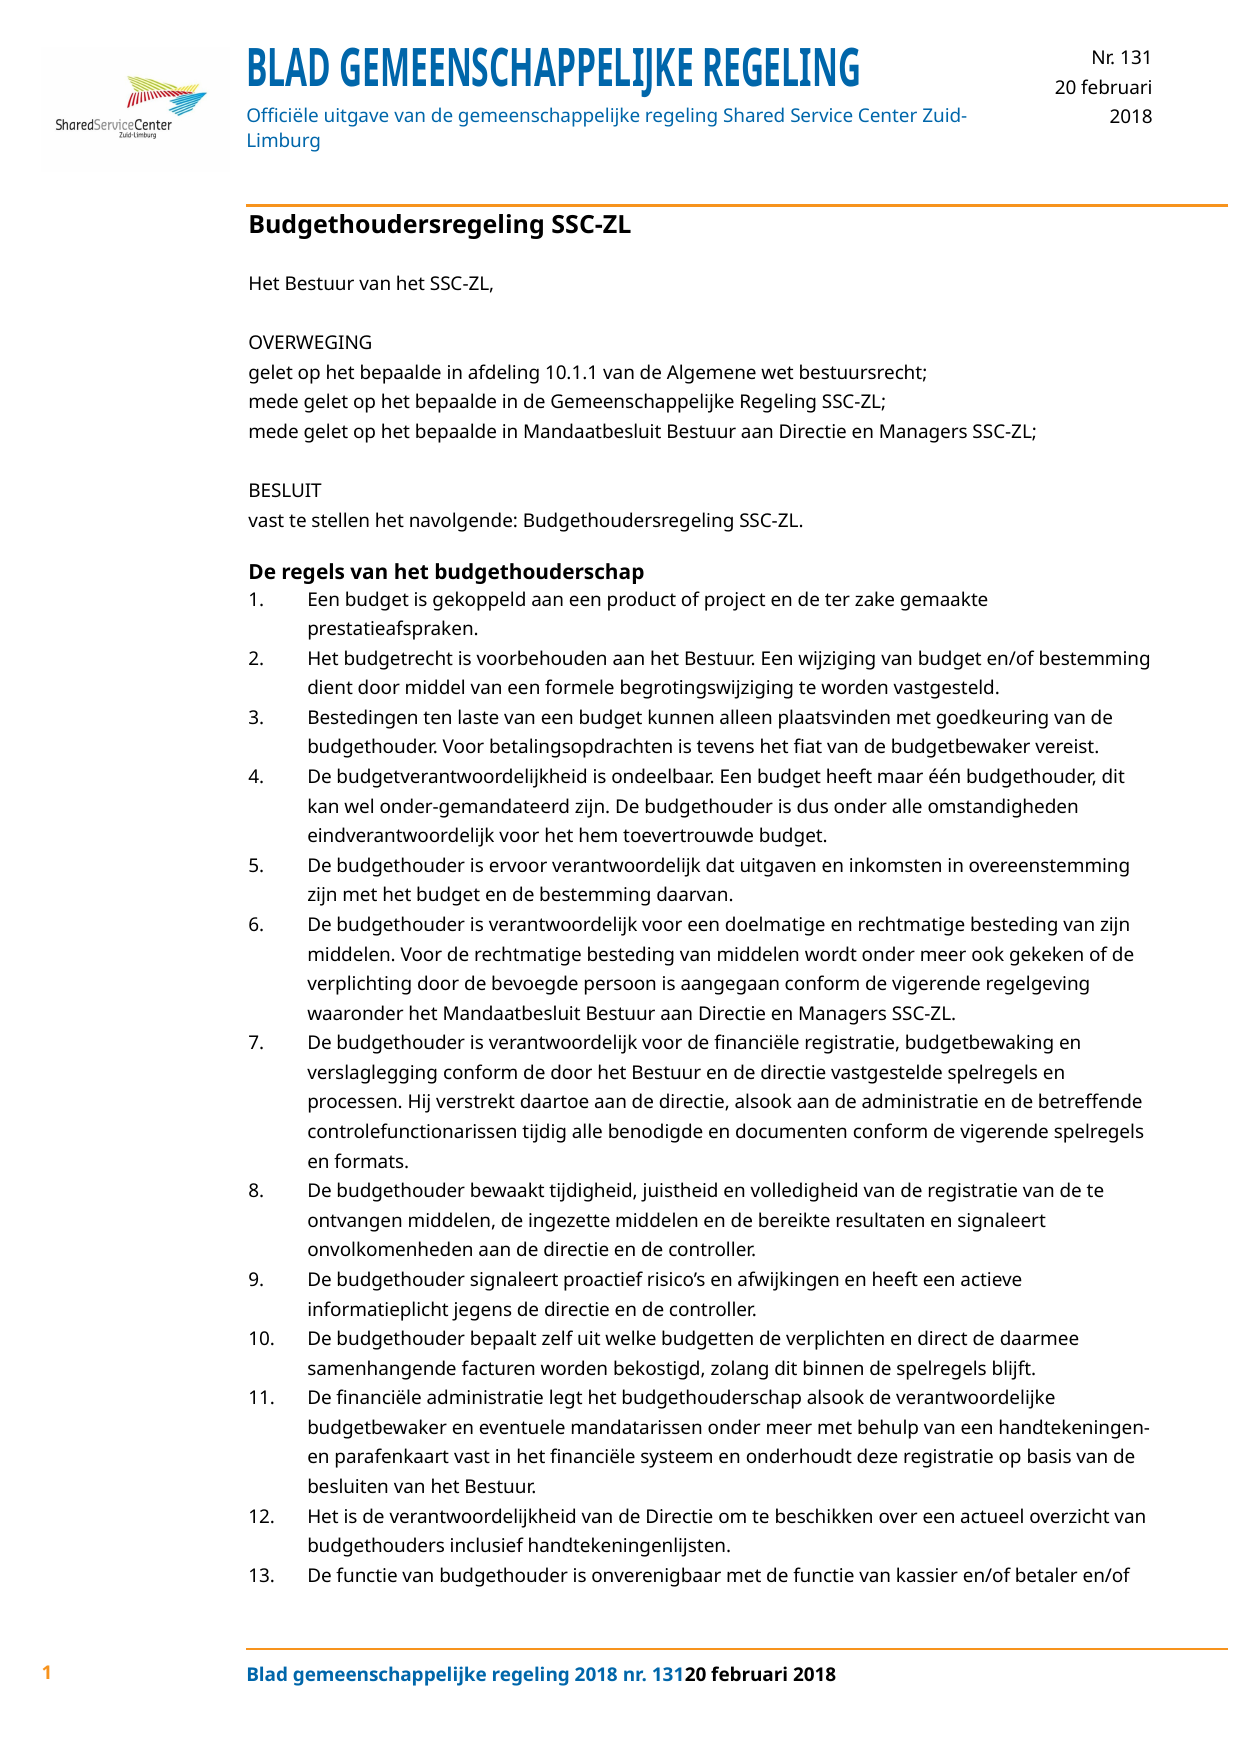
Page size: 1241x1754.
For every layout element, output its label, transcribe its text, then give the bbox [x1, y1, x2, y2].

text De regels van het budgethouderschap [248, 557, 1152, 586]
text gelet op het bepaalde in afdeling 10.1.1 van de Algemene wet bestuursrecht; [248, 359, 1152, 385]
list Een budget is gekoppeld aan een product of project en de ter zake gemaakte prestatieafspraken. [248, 586, 1152, 641]
text vast te stellen het navolgende: Budgethoudersregeling SSC-ZL. [248, 507, 1152, 533]
list De financiële administratie legt het budgethouderschap alsook de verantwoordelijke budgetbewaker en eventuele mandatarissen onder meer met behulp van een handtekeningen- en parafenkaart vast in het financiële systeem en onderhoudt deze registratie op basis van de besluiten van het Bestuur. [248, 1384, 1152, 1499]
list Bestedingen ten laste van een budget kunnen alleen plaatsvinden met goedkeuring van de budgethouder. Voor betalingsopdrachten is tevens het fiat van de budgetbewaker vereist. [248, 704, 1152, 759]
text Het Bestuur van het SSC-ZL, [248, 270, 1152, 296]
list Het is de verantwoordelijkheid van de Directie om te beschikken over een actueel overzicht van budgethouders inclusief handtekeningenlijsten. [248, 1503, 1152, 1558]
list De budgethouder signaleert proactief risico’s en afwijkingen en heeft een actieve informatieplicht jegens de directie en de controller. [248, 1266, 1152, 1322]
list De budgethouder is verantwoordelijk voor een doelmatige en rechtmatige besteding van zijn middelen. Voor de rechtmatige besteding van middelen wordt onder meer ook gekeken of de verplichting door de bevoegde persoon is aangegaan conform de vigerende regelgeving waaronder het Mandaatbesluit Bestuur aan Directie en Managers SSC-ZL. [248, 911, 1152, 1026]
list De functie van budgethouder is onverenigbaar met de functie van kassier en/of betaler en/of [248, 1562, 1152, 1588]
list De budgethouder bepaalt zelf uit welke budgetten de verplichten en direct de daarmee samenhangende facturen worden bekostigd, zolang dit binnen de spelregels blijft. [248, 1325, 1152, 1381]
text OVERWEGING [248, 329, 1152, 355]
picture [41, 47, 231, 172]
text Budgethoudersregeling SSC-ZL [248, 207, 1152, 241]
text mede gelet op het bepaalde in de Gemeenschappelijke Regeling SSC-ZL; [248, 389, 1152, 414]
text BESLUIT [248, 477, 1152, 503]
list De budgethouder is verantwoordelijk voor de financiële registratie, budgetbewaking en verslaglegging conform de door het Bestuur en de directie vastgestelde spelregels en processen. Hij verstrekt daartoe aan de directie, alsook aan de administratie en de betreffende controlefunctionarissen tijdig alle benodigde en documenten conform de vigerende spelregels en formats. [248, 1029, 1152, 1174]
list De budgethouder is ervoor verantwoordelijk dat uitgaven en inkomsten in overeenstemming zijn met het budget en de bestemming daarvan. [248, 852, 1152, 907]
list Het budgetrecht is voorbehouden aan het Bestuur. Een wijziging van budget en/of bestemming dient door middel van een formele begrotingswijziging te worden vastgesteld. [248, 645, 1152, 700]
text mede gelet op het bepaalde in Mandaatbesluit Bestuur aan Directie en Managers SSC-ZL; [248, 418, 1152, 444]
list De budgetverantwoordelijkheid is ondeelbaar. Een budget heeft maar één budgethouder, dit kan wel onder-gemandateerd zijn. De budgethouder is dus onder alle omstandigheden eindverantwoordelijk voor het hem toevertrouwde budget. [248, 763, 1152, 848]
list De budgethouder bewaakt tijdigheid, juistheid en volledigheid van de registratie van de te ontvangen middelen, de ingezette middelen en de bereikte resultaten en signaleert onvolkomenheden aan de directie en de controller. [248, 1177, 1152, 1262]
